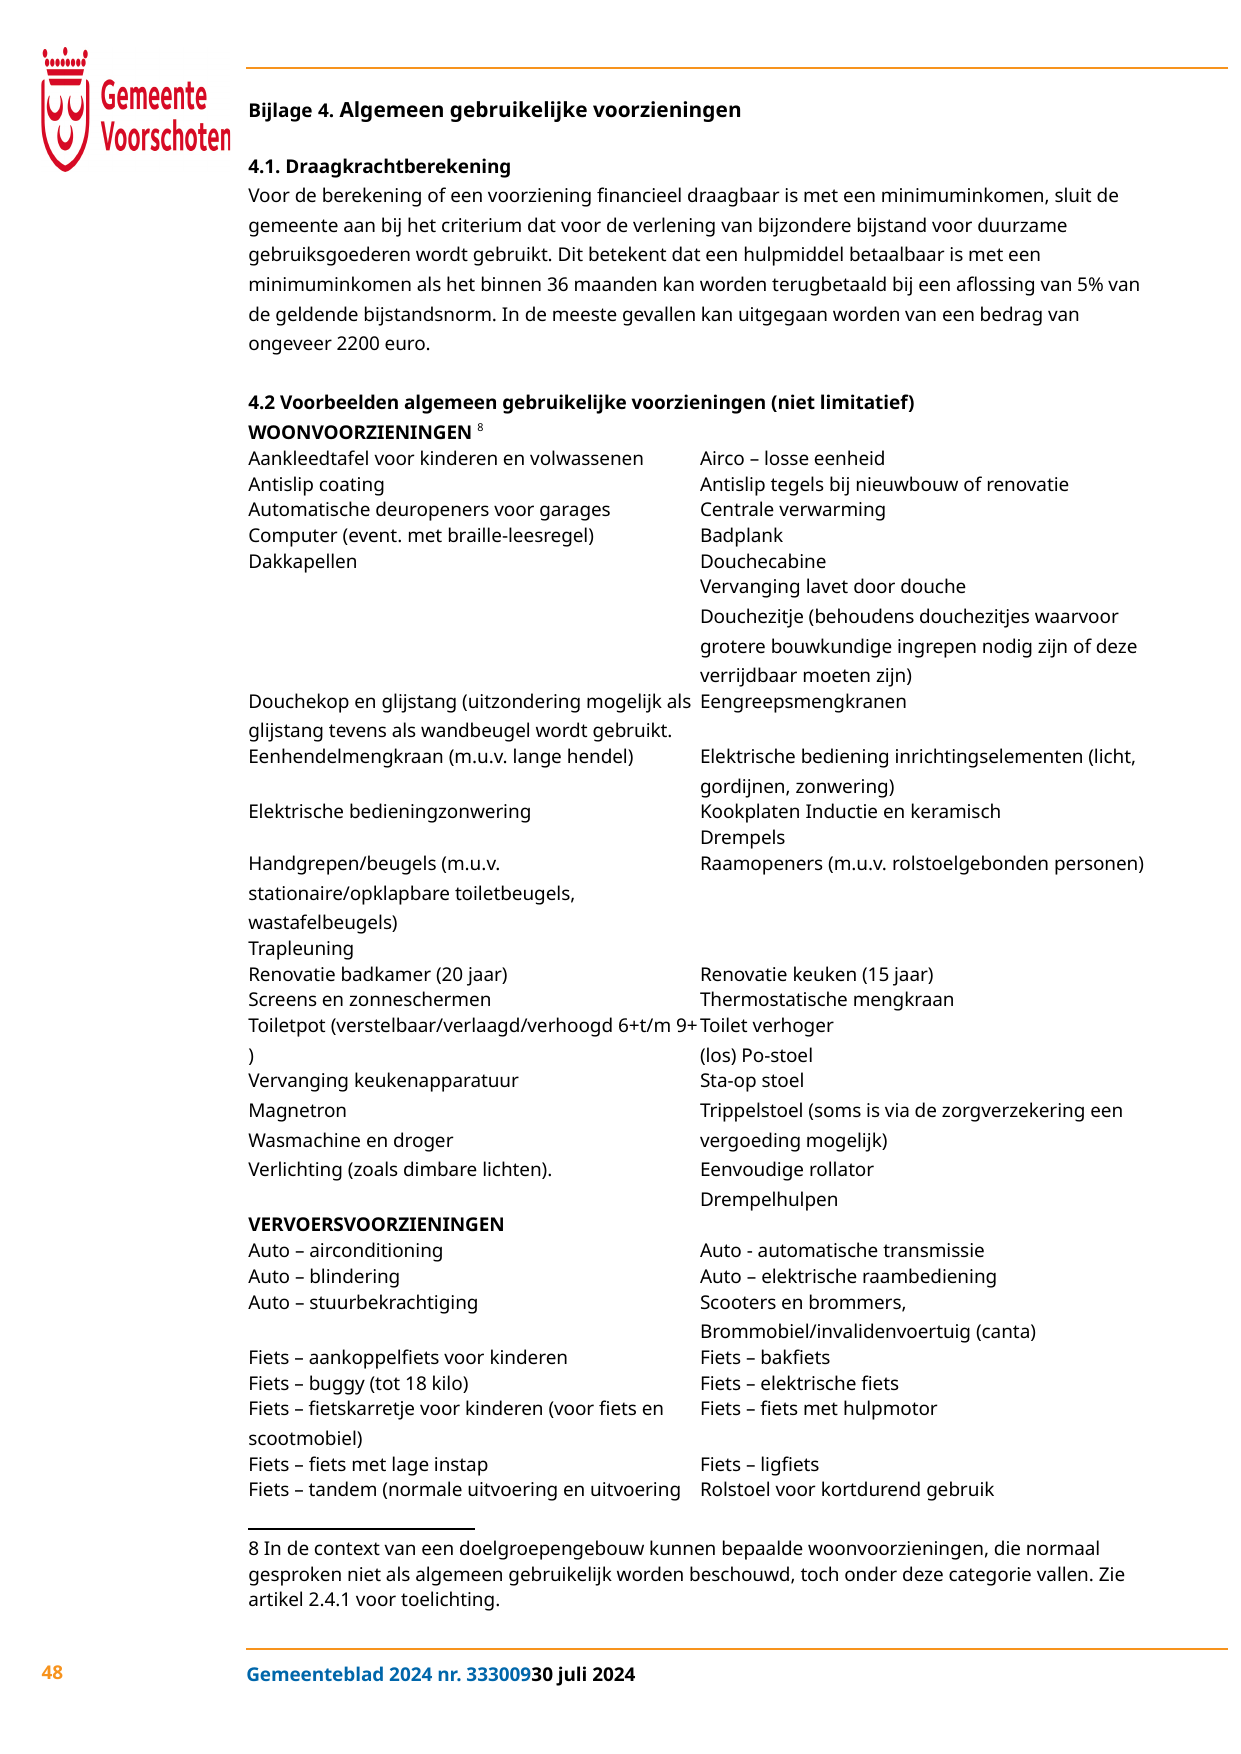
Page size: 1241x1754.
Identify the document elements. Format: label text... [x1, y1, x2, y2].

table_cell Fiets – fiets met hulpmotor [700, 1396, 1152, 1451]
table_cell Renovatie badkamer (20 jaar) [248, 961, 700, 987]
table_cell Airco – losse eenheid [700, 445, 1152, 471]
table_cell Vervanging keukenapparatuur Magnetron Wasmachine en droger Verlichting (zoals dimbare lichten). [248, 1068, 700, 1212]
table_cell [248, 825, 700, 850]
table_cell Dakkapellen [248, 548, 700, 574]
text Bijlage 4. Algemeen gebruikelijke voorzieningen [248, 95, 1152, 123]
text 4.1. Draagkrachtberekening [248, 153, 1152, 179]
picture [41, 47, 231, 172]
table_cell Automatische deuropeners voor garages [248, 496, 700, 522]
table_cell Fiets – elektrische fiets [700, 1370, 1152, 1396]
table_cell Rolstoel voor kortdurend gebruik [700, 1477, 1152, 1502]
table_cell Computer (event. met braille-leesregel) [248, 522, 700, 548]
table_cell Badplank [700, 522, 1152, 548]
table_cell Thermostatische mengkraan [700, 987, 1152, 1012]
table_cell Centrale verwarming [700, 496, 1152, 522]
table_cell Renovatie keuken (15 jaar) [700, 961, 1152, 987]
table_cell Auto – blindering [248, 1263, 700, 1289]
table_cell Eengreepsmengkranen [700, 688, 1152, 743]
table_cell Sta-op stoel Trippelstoel (soms is via de zorgverzekering een vergoeding mogelijk) Eenvoudige rollator Drempelhulpen [700, 1068, 1152, 1212]
table_cell Fiets – bakfiets [700, 1344, 1152, 1370]
table_cell [248, 574, 700, 688]
table_cell Kookplaten Inductie en keramisch [700, 799, 1152, 824]
table_cell Auto – stuurbekrachtiging [248, 1289, 700, 1344]
table_header WOONVOORZIENINGEN [248, 419, 1152, 445]
table_cell Fiets – tandem (normale uitvoering en uitvoering [248, 1477, 700, 1502]
table_cell Fiets – aankoppelfiets voor kinderen [248, 1344, 700, 1370]
table_cell Trapleuning [248, 935, 700, 961]
table_cell Drempels [700, 825, 1152, 850]
table_cell Elektrische bediening inrichtingselementen (licht, gordijnen, zonwering) [700, 744, 1152, 799]
table_cell Auto – airconditioning [248, 1238, 700, 1263]
table_cell VERVOERSVOORZIENINGEN [248, 1212, 1152, 1237]
table_cell Aankleedtafel voor kinderen en volwassenen [248, 445, 700, 471]
table_cell Douchecabine [700, 548, 1152, 574]
table_cell Fiets – buggy (tot 18 kilo) [248, 1370, 700, 1396]
table_cell Fiets – fiets met lage instap [248, 1451, 700, 1477]
table_cell Elektrische bedieningzonwering [248, 799, 700, 824]
table_cell Fiets – fietskarretje voor kinderen (voor fiets en scootmobiel) [248, 1396, 700, 1451]
table_cell Raamopeners (m.u.v. rolstoelgebonden personen) [700, 850, 1152, 935]
table_cell Auto - automatische transmissie [700, 1238, 1152, 1263]
table_cell Antislip tegels bij nieuwbouw of renovatie [700, 471, 1152, 496]
table_cell Scooters en brommers, Brommobiel/invalidenvoertuig (canta) [700, 1289, 1152, 1344]
table_cell [700, 935, 1152, 961]
text 4.2 Voorbeelden algemeen gebruikelijke voorzieningen (niet limitatief) [248, 389, 1152, 415]
table_cell Vervanging lavet door douche Douchezitje (behoudens douchezitjes waarvoor grotere bouwkundige ingrepen nodig zijn of deze verrijdbaar moeten zijn) [700, 574, 1152, 688]
table_cell Douchekop en glijstang (uitzondering mogelijk als glijstang tevens als wandbeugel wordt gebruikt. [248, 688, 700, 743]
text Voor de berekening of een voorziening financieel draagbaar is met een minimuminkomen, sluit de gemeente aan bij het criterium dat voor de verlening van bijzondere bijstand voor duurzame gebruiksgoederen wordt gebruikt. Dit betekent dat een hulpmiddel betaalbaar is met een minimuminkomen als het binnen 36 maanden kan worden terugbetaald bij een aflossing van 5% van de geldende bijstandsnorm. In de meeste gevallen kan uitgegaan worden van een bedrag van ongeveer 2200 euro. [248, 182, 1152, 356]
table_cell Fiets – ligfiets [700, 1451, 1152, 1477]
table_cell Screens en zonneschermen [248, 987, 700, 1012]
table_cell Antislip coating [248, 471, 700, 496]
table_cell Auto – elektrische raambediening [700, 1263, 1152, 1289]
table_cell Handgrepen/beugels (m.u.v. stationaire/opklapbare toiletbeugels, wastafelbeugels) [248, 850, 700, 935]
table_cell Toilet verhoger (los) Po-stoel [700, 1012, 1152, 1068]
table_cell Toiletpot (verstelbaar/verlaagd/verhoogd 6+t/m 9+) [248, 1012, 700, 1068]
table_cell Eenhendelmengkraan (m.u.v. lange hendel) [248, 744, 700, 799]
